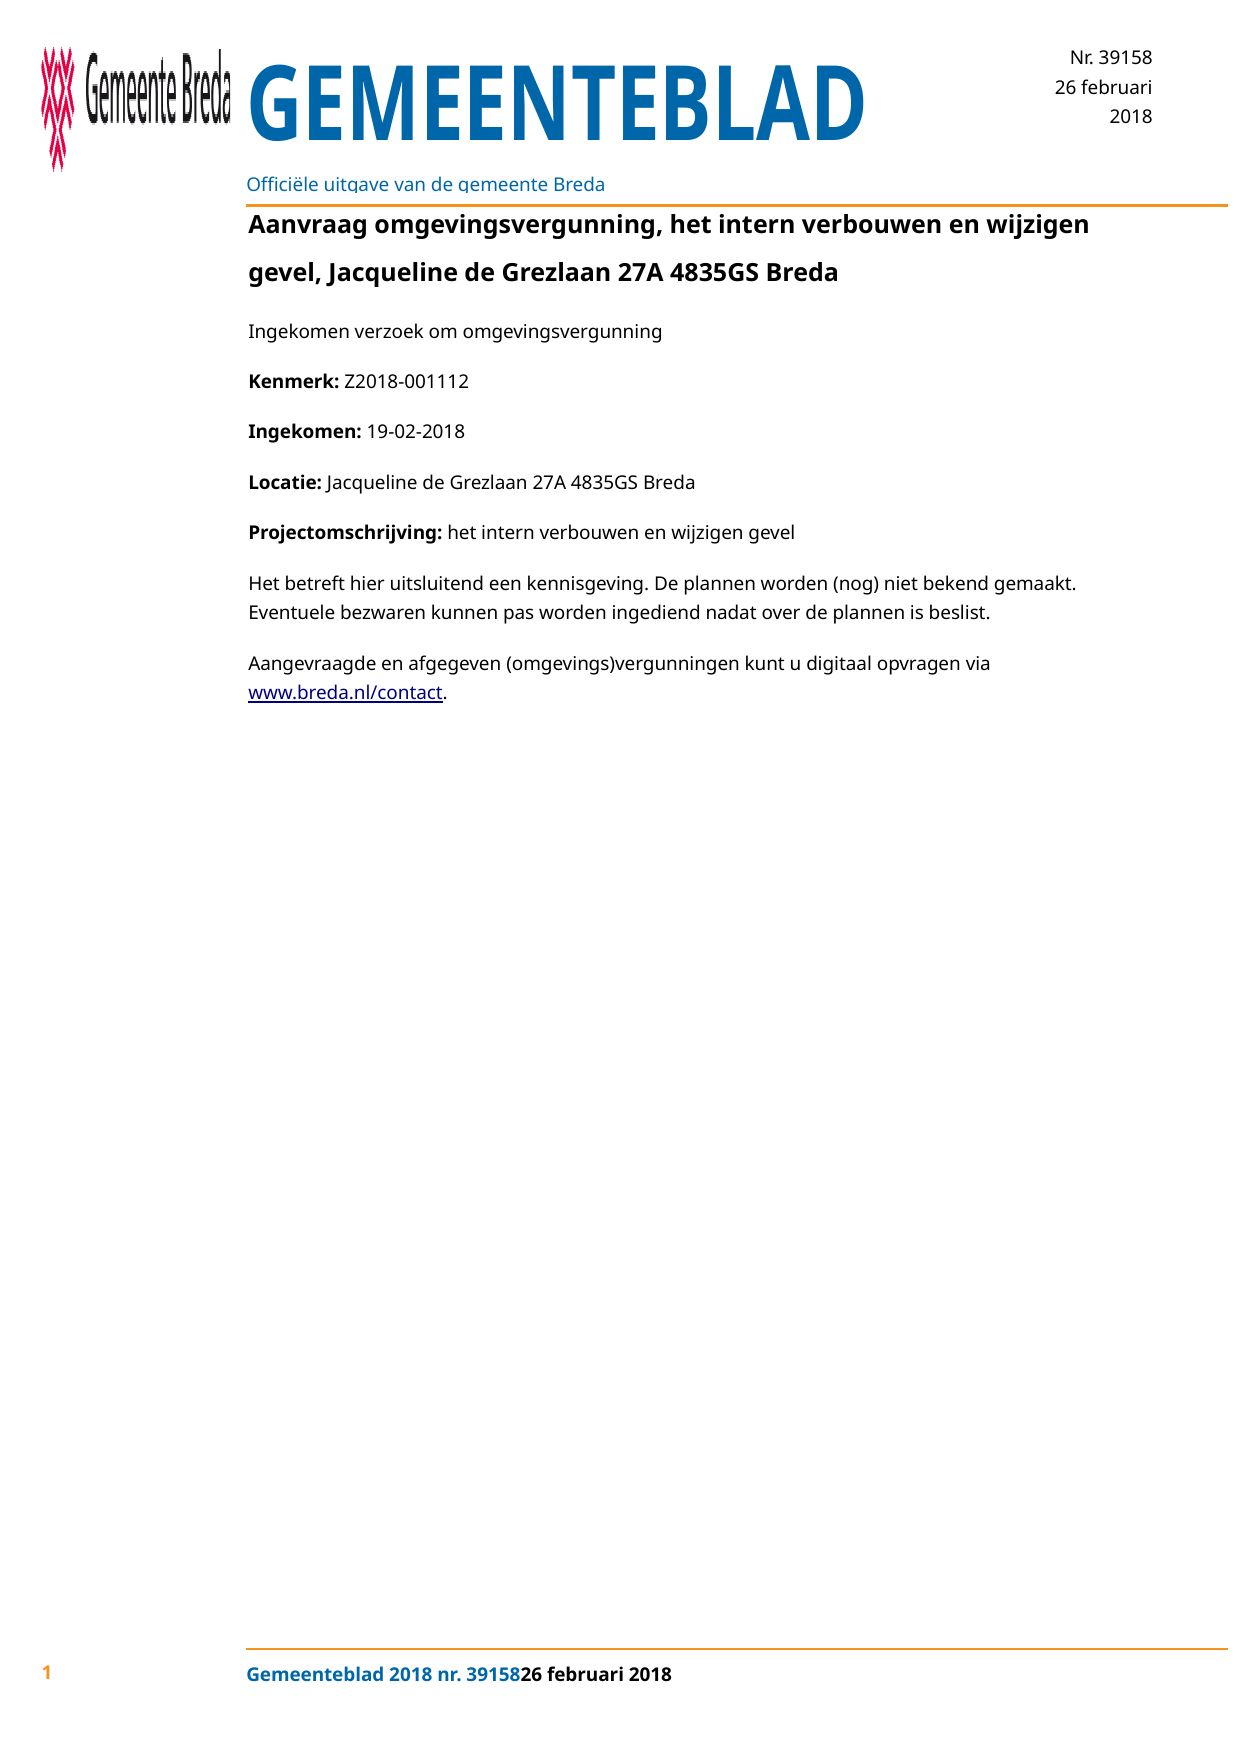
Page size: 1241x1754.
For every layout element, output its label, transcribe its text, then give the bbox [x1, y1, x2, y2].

text Ingekomen verzoek om omgevingsvergunning [248, 318, 1152, 344]
text Locatie: Jacqueline de Grezlaan 27A 4835GS Breda [248, 469, 1152, 495]
text Ingekomen: 19-02-2018 [248, 419, 1152, 444]
picture [41, 47, 231, 172]
text Aangevraagde en afgegeven (omgevings)vergunningen kunt u digitaal opvragen via www.breda.nl/contact. [248, 650, 1152, 705]
text Het betreft hier uitsluitend een kennisgeving. De plannen worden (nog) niet bekend gemaakt. Eventuele bezwaren kunnen pas worden ingediend nadat over de plannen is beslist. [248, 570, 1152, 625]
text Kenmerk: Z2018-001112 [248, 368, 1152, 394]
text Aanvraag omgevingsvergunning, het intern verbouwen en wijzigen gevel, Jacqueline de Grezlaan 27A 4835GS Breda [248, 207, 1152, 288]
text Projectomschrijving: het intern verbouwen en wijzigen gevel [248, 519, 1152, 545]
